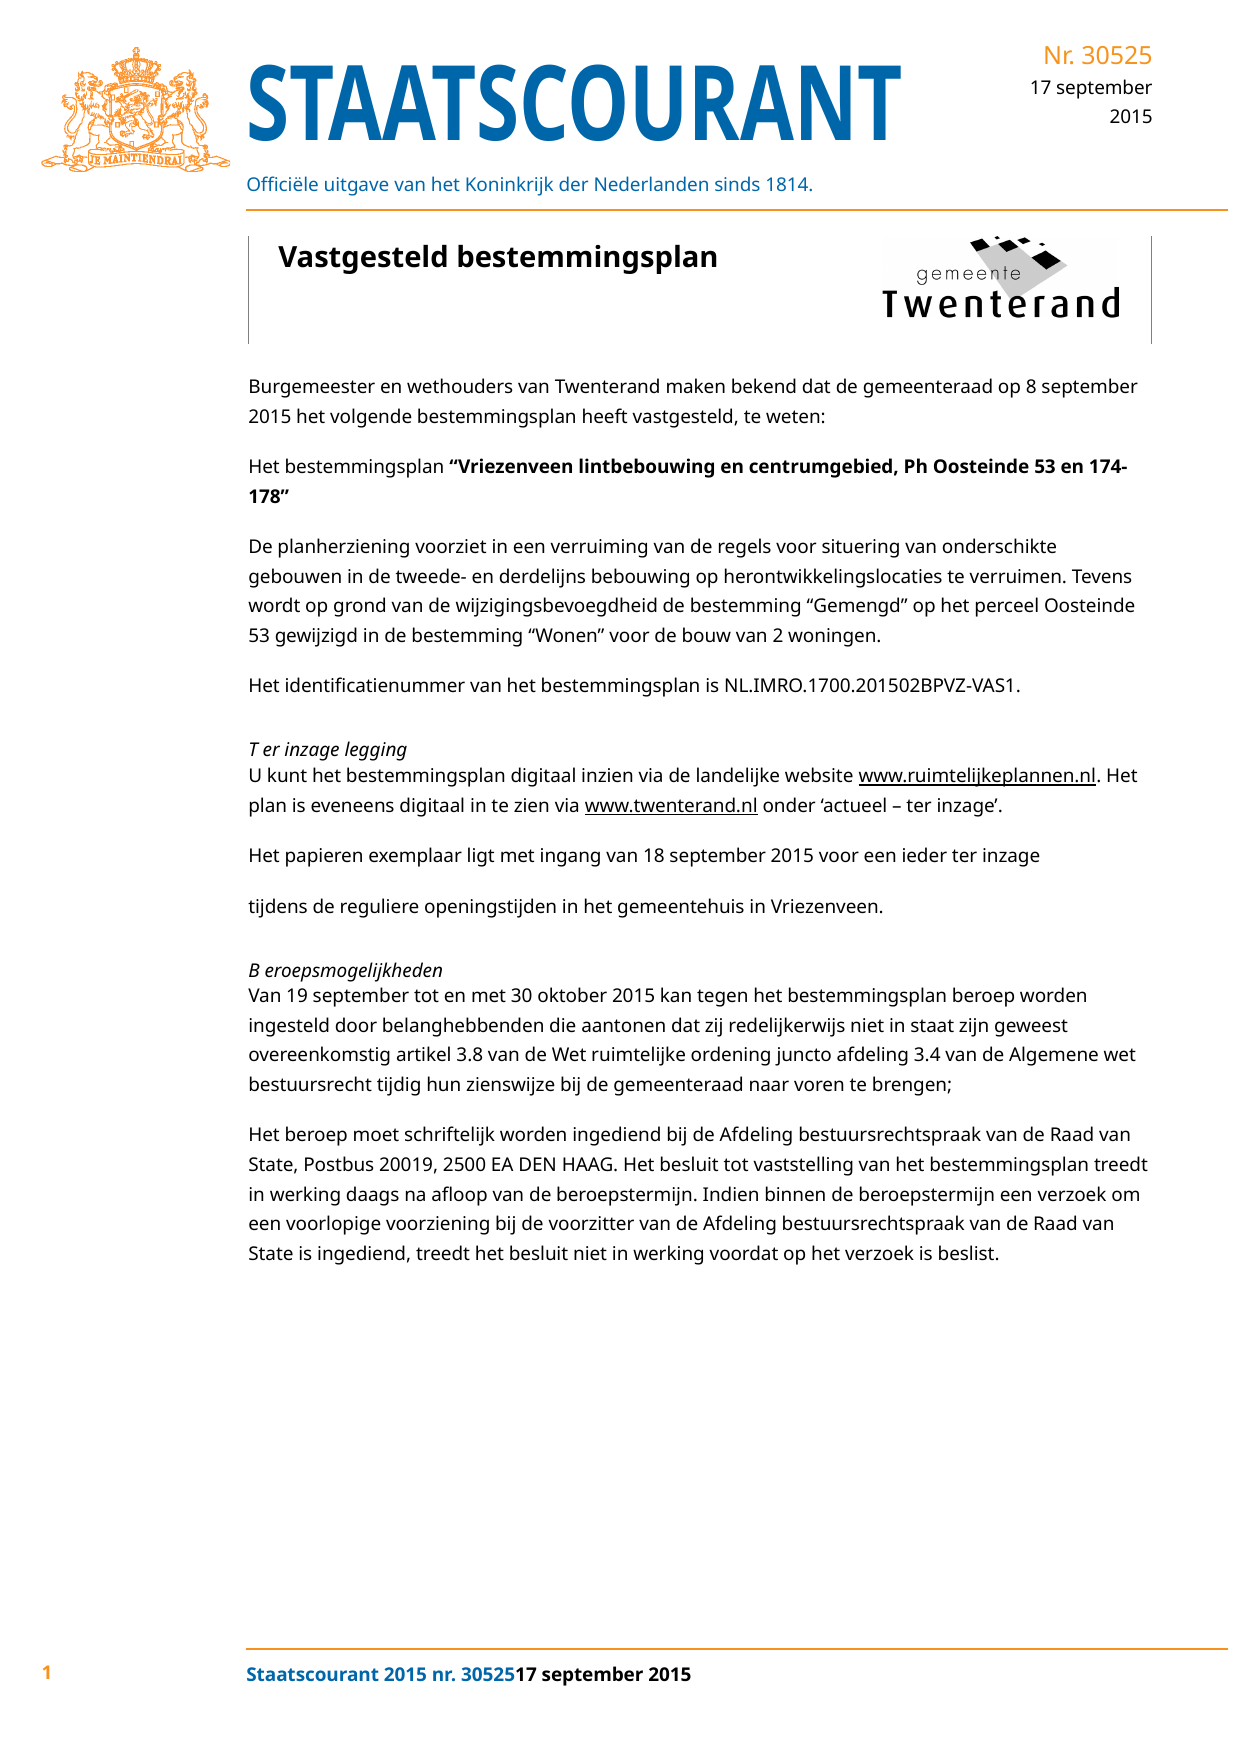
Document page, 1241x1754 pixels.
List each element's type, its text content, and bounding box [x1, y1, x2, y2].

text Burgemeester en wethouders van Twenterand maken bekend dat de gemeenteraad op 8 september 2015 het volgende bestemmingsplan heeft vastgesteld, te weten: [248, 373, 1152, 429]
picture [41, 47, 231, 172]
text T er inzage legging [248, 737, 1152, 762]
text Van 19 september tot en met 30 oktober 2015 kan tegen het bestemmingsplan beroep worden ingesteld door belanghebbenden die aantonen dat zij redelijkerwijs niet in staat zijn geweest overeenkomstig artikel 3.8 van de Wet ruimtelijke ordening juncto afdeling 3.4 van de Algemene wet bestuursrecht tijdig hun zienswijze bij de gemeenteraad naar voren te brengen; [248, 982, 1152, 1097]
text Het bestemmingsplan “Vriezenveen lintbebouwing en centrumgebied, Ph Oosteinde 53 en 174-178” [248, 453, 1152, 509]
text De planherziening voorziet in een verruiming van de regels voor situering van onderschikte gebouwen in de tweede- en derdelijns bebouwing op herontwikkelingslocaties te verruimen. Tevens wordt op grond van de wijzigingsbevoegdheid de bestemming “Gemengd” op het perceel Oosteinde 53 gewijzigd in de bestemming “Wonen” voor de bouw van 2 woningen. [248, 533, 1152, 648]
text tijdens de reguliere openingstijden in het gemeentehuis in Vriezenveen. [248, 893, 1152, 918]
picture [882, 236, 1119, 319]
text Het papieren exemplaar ligt met ingang van 18 september 2015 voor een ieder ter inzage [248, 842, 1152, 868]
table_header Vastgesteld bestemmingsplan [249, 236, 850, 344]
text Het identificatienummer van het bestemmingsplan is NL.IMRO.1700.201502BPVZ-VAS1. [248, 673, 1152, 698]
text Het beroep moet schriftelijk worden ingediend bij de Afdeling bestuursrechtspraak van de Raad van State, Postbus 20019, 2500 EA DEN HAAG. Het besluit tot vaststelling van het bestemmingsplan treedt in werking daags na afloop van de beroepstermijn. Indien binnen de beroepstermijn een verzoek om een voorlopige voorziening bij de voorzitter van de Afdeling bestuursrechtspraak van de Raad van State is ingediend, treedt het besluit niet in werking voordat op het verzoek is beslist. [248, 1122, 1152, 1266]
text U kunt het bestemmingsplan digitaal inzien via de landelijke website www.ruimtelijkeplannen.nl. Het plan is eveneens digitaal in te zien via www.twenterand.nl onder ‘actueel – ter inzage’. [248, 762, 1152, 818]
text B eroepsmogelijkheden [248, 957, 1152, 982]
table_header [850, 236, 1151, 344]
